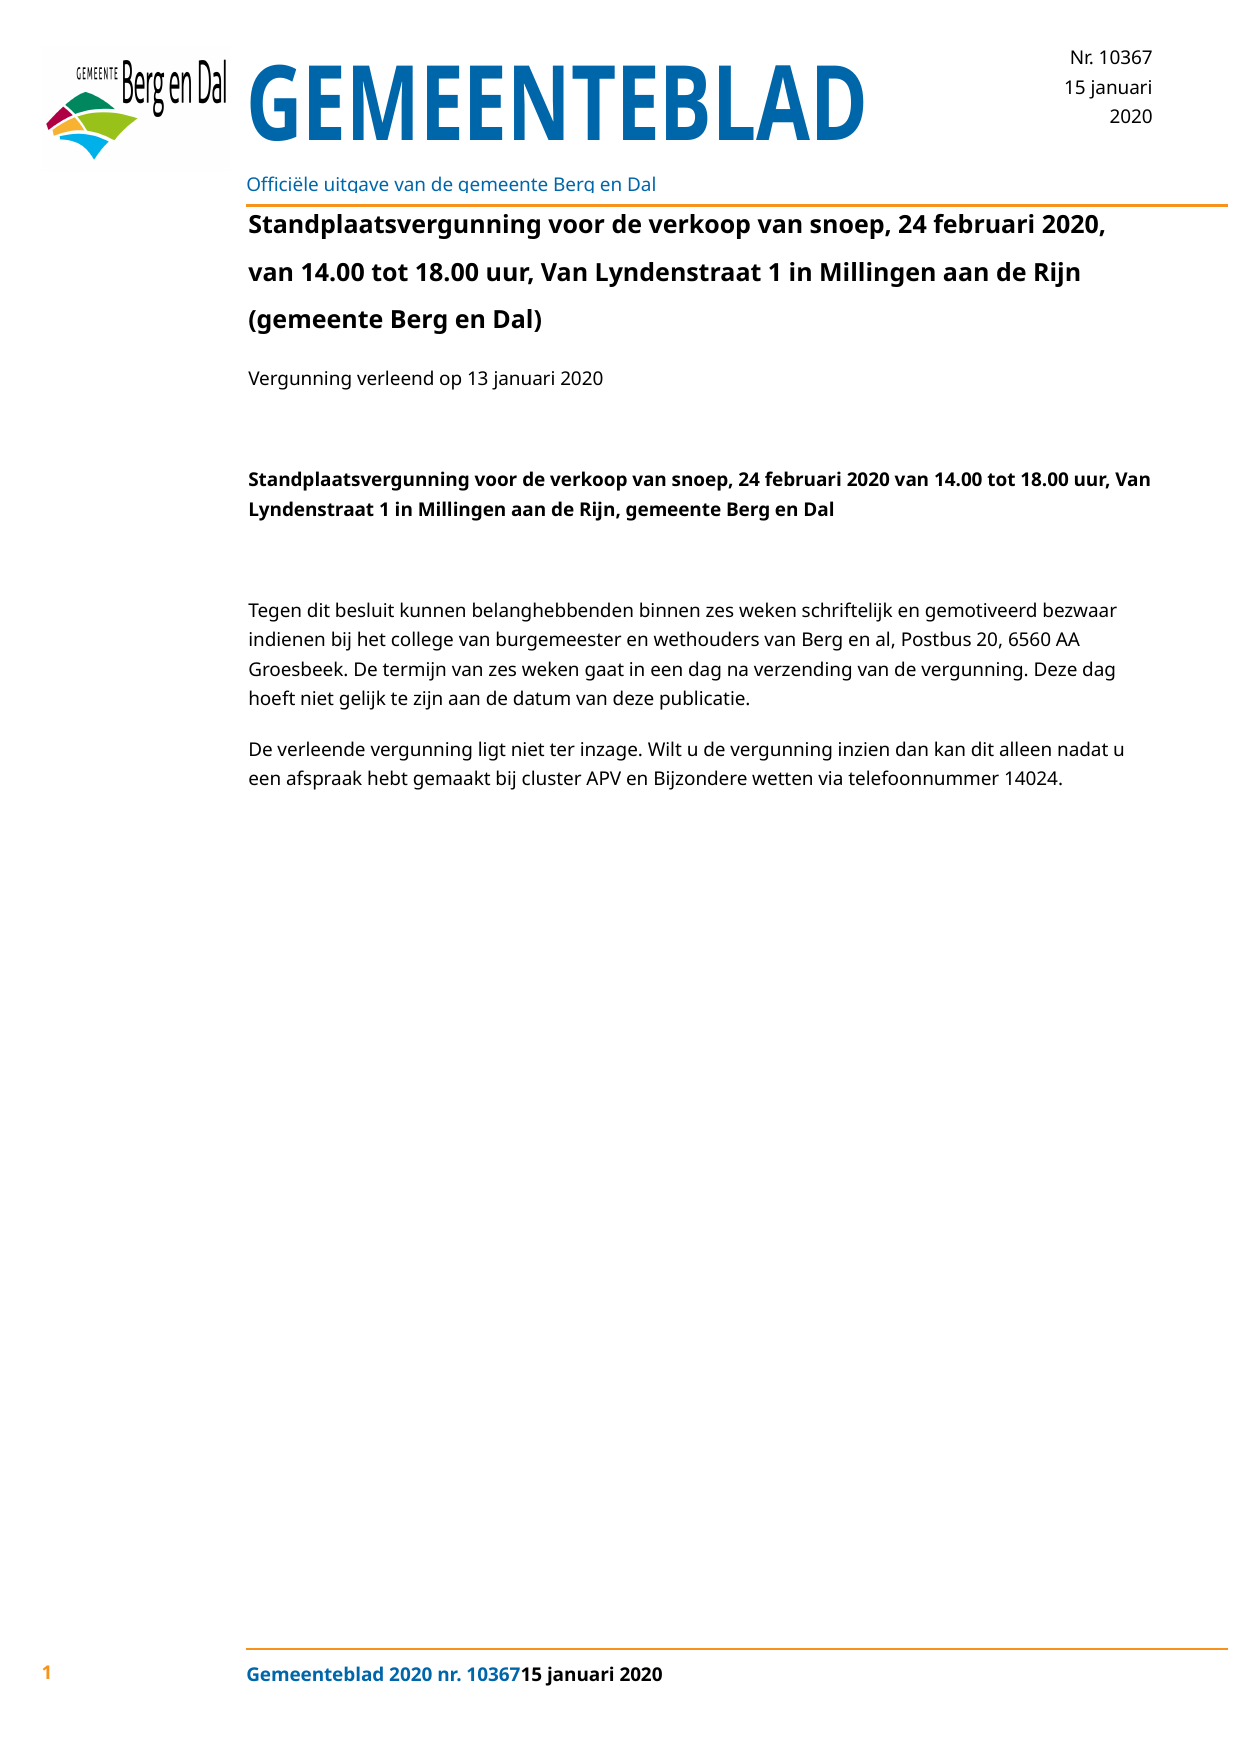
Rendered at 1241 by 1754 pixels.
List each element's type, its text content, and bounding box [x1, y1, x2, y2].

text Tegen dit besluit kunnen belanghebbenden binnen zes weken schriftelijk en gemotiveerd bezwaar indienen bij het college van burgemeester en wethouders van Berg en al, Postbus 20, 6560 AA Groesbeek. De termijn van zes weken gaat in een dag na verzending van de vergunning. Deze dag hoeft niet gelijk te zijn aan de datum van deze publicatie. [248, 597, 1152, 711]
text Vergunning verleend op 13 januari 2020 [248, 366, 1152, 391]
text De verleende vergunning ligt niet ter inzage. Wilt u de vergunning inzien dan kan dit alleen nadat u een afspraak hebt gemaakt bij cluster APV en Bijzondere wetten via telefoonnummer 14024. [248, 736, 1152, 791]
picture [41, 47, 231, 172]
text Standplaatsvergunning voor de verkoop van snoep, 24 februari 2020 van 14.00 tot 18.00 uur, Van Lyndenstraat 1 in Millingen aan de Rijn, gemeente Berg en Dal [248, 466, 1152, 522]
text Standplaatsvergunning voor de verkoop van snoep, 24 februari 2020, van 14.00 tot 18.00 uur, Van Lyndenstraat 1 in Millingen aan de Rijn (gemeente Berg en Dal) [248, 207, 1152, 336]
